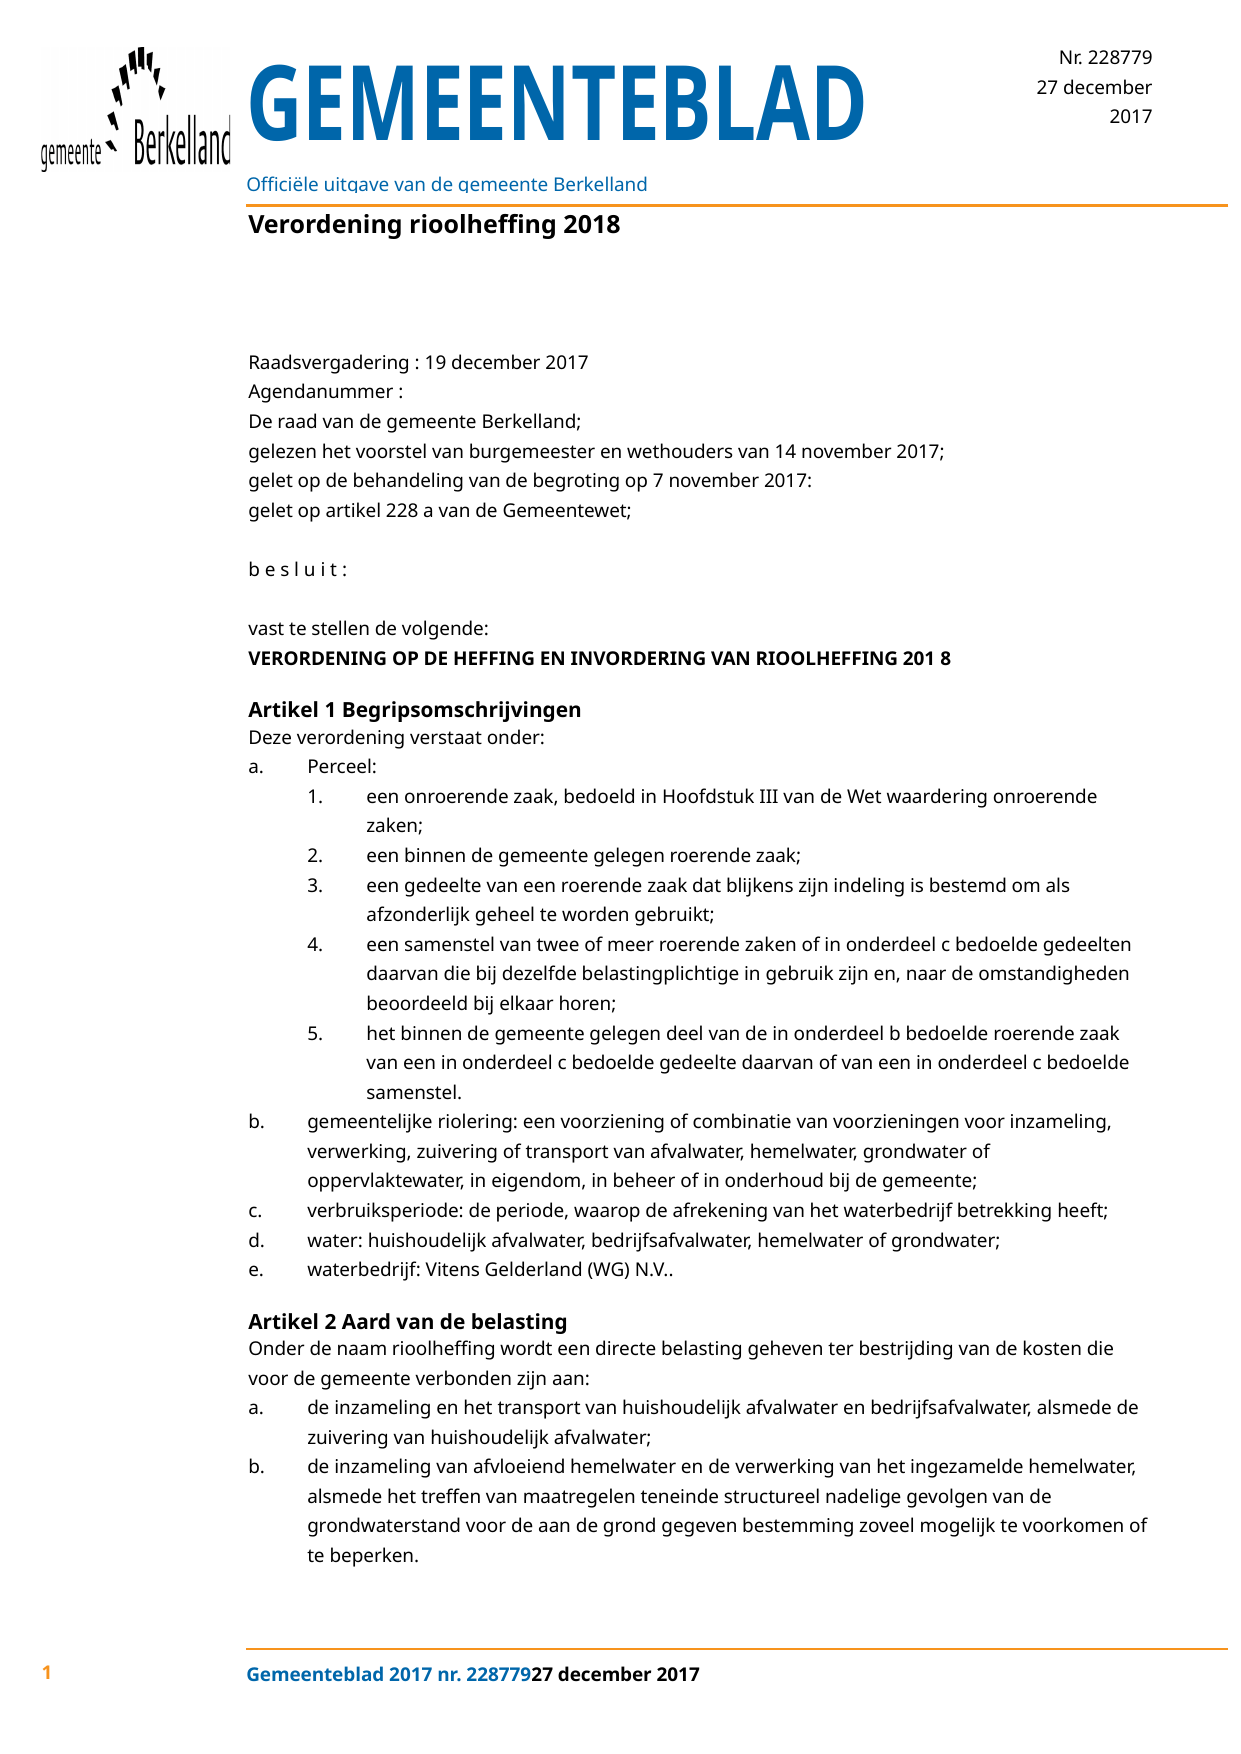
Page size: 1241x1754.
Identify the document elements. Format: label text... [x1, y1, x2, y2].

list water: huishoudelijk afvalwater, bedrijfsafvalwater, hemelwater of grondwater; [248, 1227, 1152, 1252]
text Verordening rioolheffing 2018 [248, 207, 1152, 241]
text gelet op de behandeling van de begroting op 7 november 2017: [248, 467, 1152, 493]
list een samenstel van twee of meer roerende zaken of in onderdeel c bedoelde gedeelten daarvan die bij dezelfde belastingplichtige in gebruik zijn en, naar de omstandigheden beoordeeld bij elkaar horen; [307, 931, 1152, 1016]
text gelet op artikel 228 a van de Gemeentewet; [248, 497, 1152, 523]
text Deze verordening verstaat onder: [248, 724, 1152, 749]
list een gedeelte van een roerende zaak dat blijkens zijn indeling is bestemd om als afzonderlijk geheel te worden gebruikt; [307, 872, 1152, 927]
list verbruiksperiode: de periode, waarop de afrekening van het waterbedrijf betrekking heeft; [248, 1197, 1152, 1223]
text vast te stellen de volgende: [248, 615, 1152, 641]
list de inzameling en het transport van huishoudelijk afvalwater en bedrijfsafvalwater, alsmede de zuivering van huishoudelijk afvalwater; [248, 1394, 1152, 1450]
list een onroerende zaak, bedoeld in Hoofdstuk III van de Wet waardering onroerende zaken; [307, 783, 1152, 838]
text Artikel 1 Begripsomschrijvingen [248, 695, 1152, 724]
list de inzameling van afvloeiend hemelwater en de verwerking van het ingezamelde hemelwater, alsmede het treffen van maatregelen teneinde structureel nadelige gevolgen van de grondwaterstand voor de aan de grond gegeven bestemming zoveel mogelijk te voorkomen of te beperken. [248, 1453, 1152, 1568]
text Onder de naam rioolheffing wordt een directe belasting geheven ter bestrijding van de kosten die voor de gemeente verbonden zijn aan: [248, 1335, 1152, 1391]
text Agendanummer : [248, 379, 1152, 404]
list gemeentelijke riolering: een voorziening of combinatie van voorzieningen voor inzameling, verwerking, zuivering of transport van afvalwater, hemelwater, grondwater of oppervlaktewater, in eigendom, in beheer of in onderhoud bij de gemeente; [248, 1108, 1152, 1193]
text b e s l u i t : [248, 556, 1152, 582]
text De raad van de gemeente Berkelland; [248, 408, 1152, 434]
picture [41, 47, 231, 172]
list een binnen de gemeente gelegen roerende zaak; [307, 842, 1152, 868]
list het binnen de gemeente gelegen deel van de in onderdeel b bedoelde roerende zaak van een in onderdeel c bedoelde gedeelte daarvan of van een in onderdeel c bedoelde samenstel. [307, 1020, 1152, 1104]
list Perceel: [248, 753, 1152, 779]
text VERORDENING OP DE HEFFING EN INVORDERING VAN RIOOLHEFFING 201 8 [248, 645, 1152, 671]
list waterbedrijf: Vitens Gelderland (WG) N.V.. [248, 1256, 1152, 1282]
text Artikel 2 Aard van de belasting [248, 1307, 1152, 1335]
text gelezen het voorstel van burgemeester en wethouders van 14 november 2017; [248, 438, 1152, 464]
text Raadsvergadering : 19 december 2017 [248, 349, 1152, 375]
